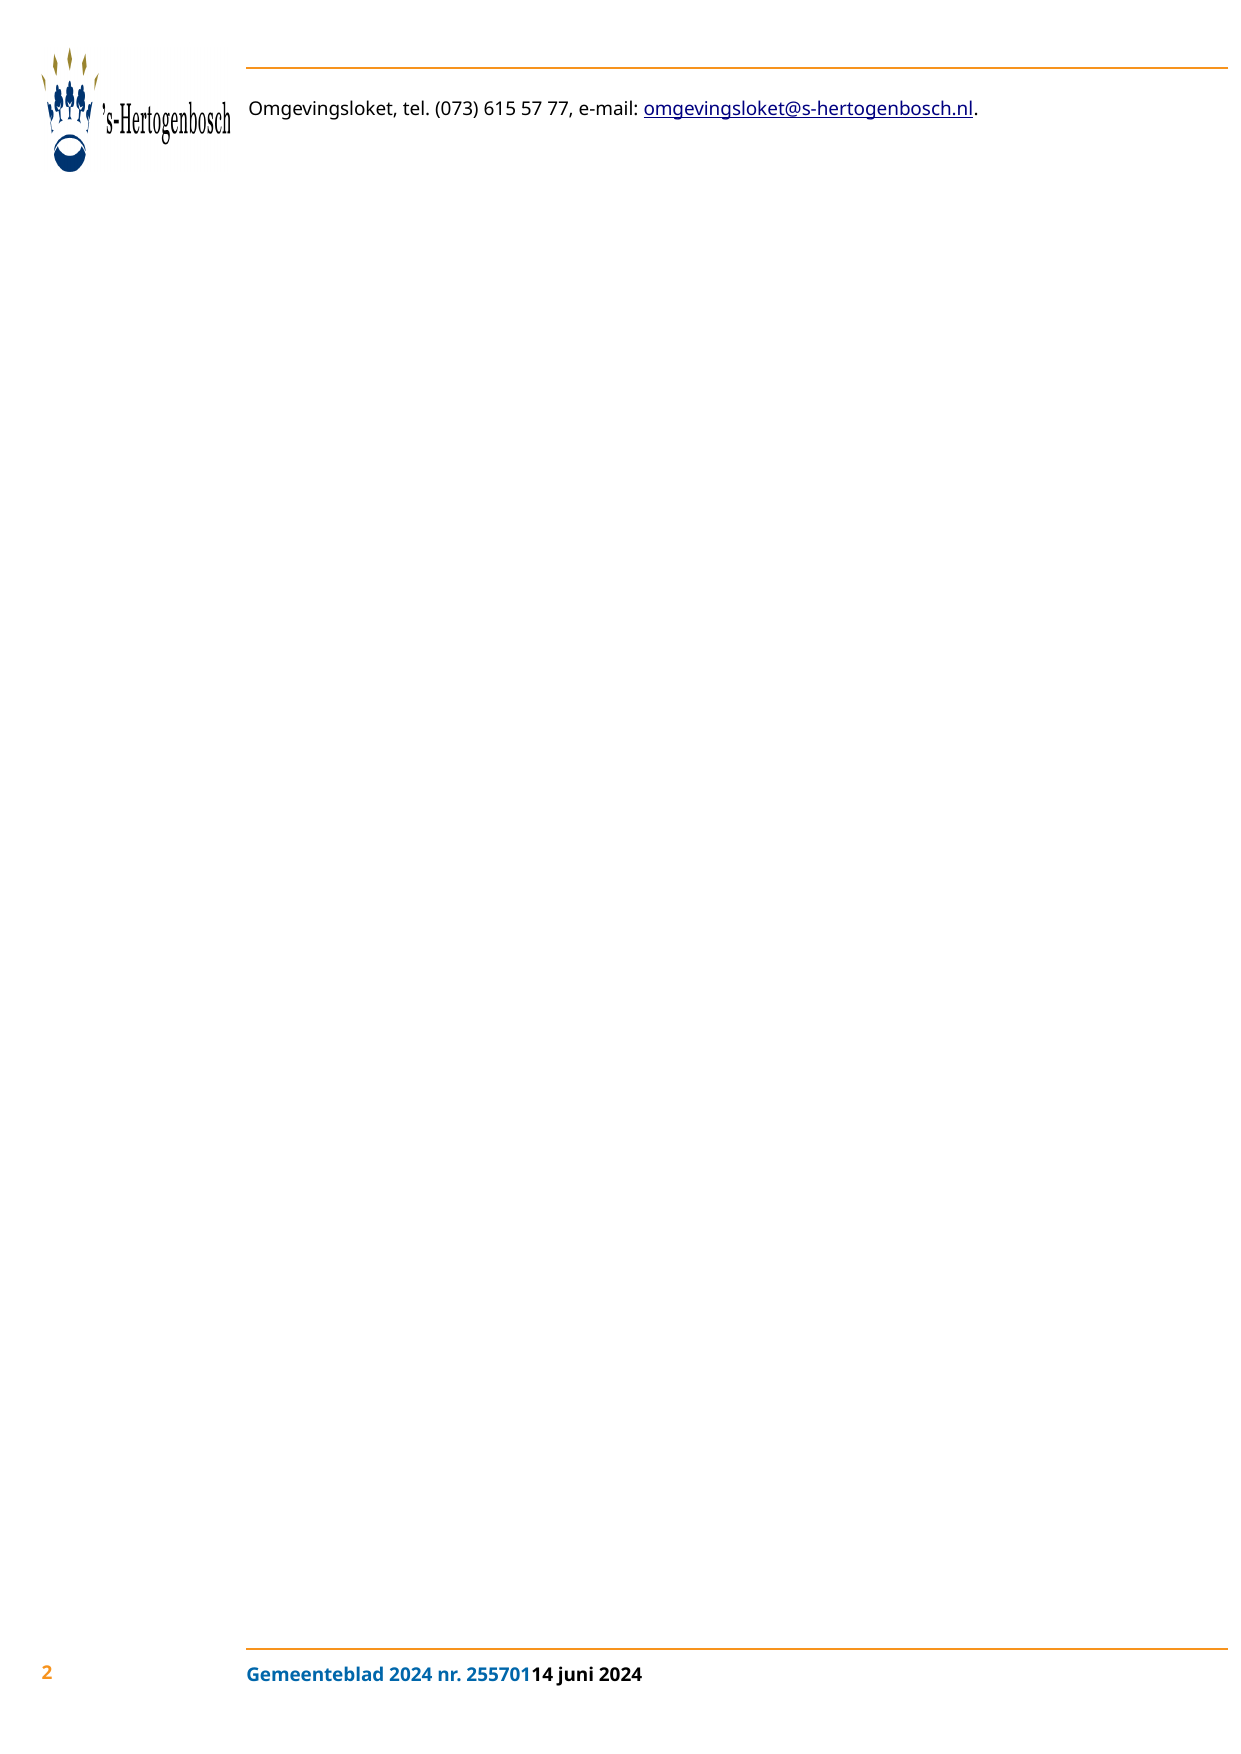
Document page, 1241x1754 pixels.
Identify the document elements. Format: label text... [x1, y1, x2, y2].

text Omgevingsloket, tel. (073) 615 57 77, e-mail: omgevingsloket@s-hertogenbosch.nl. [248, 95, 1152, 121]
picture [41, 47, 231, 172]
